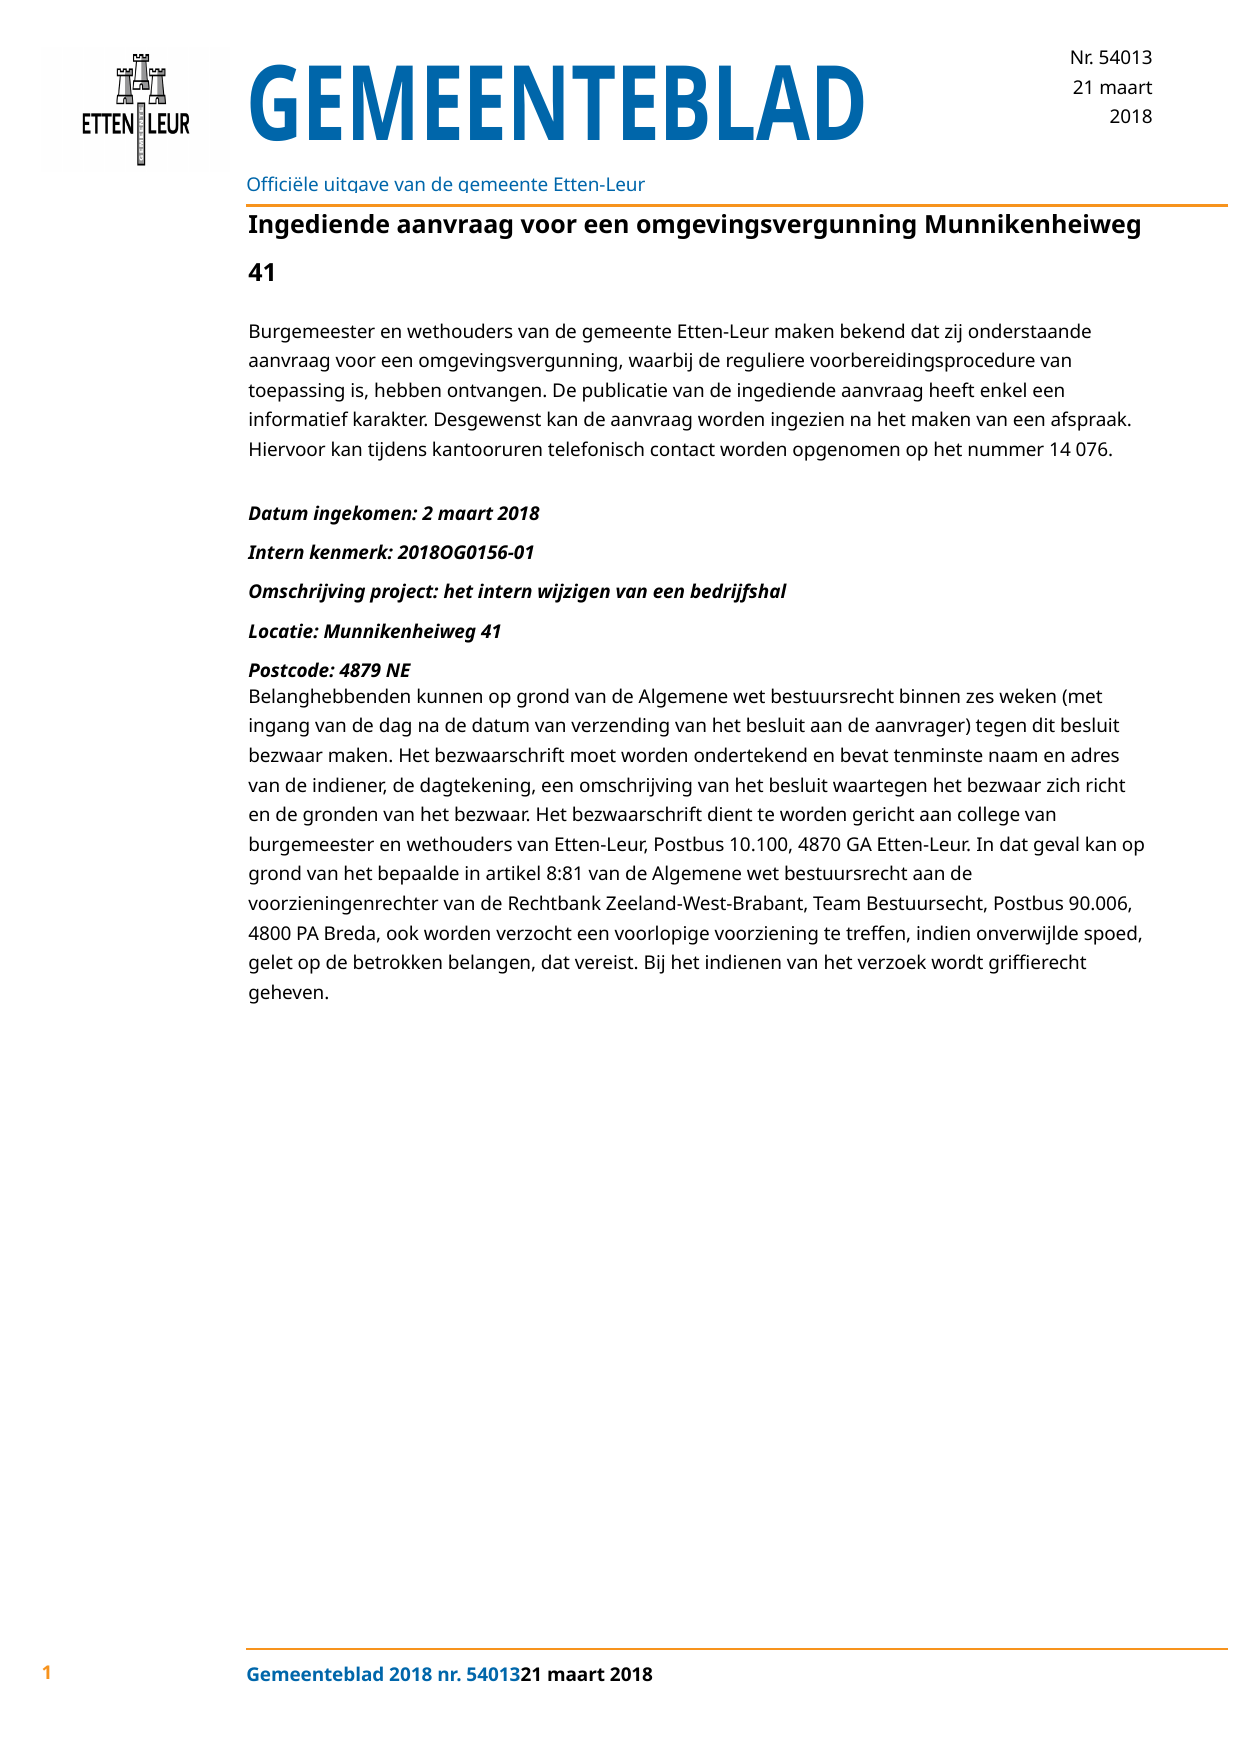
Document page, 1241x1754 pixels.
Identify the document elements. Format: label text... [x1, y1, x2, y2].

text Omschrijving project: het intern wijzigen van een bedrijfshal [248, 579, 1152, 604]
text Datum ingekomen: 2 maart 2018 [248, 500, 1152, 526]
text Belanghebbenden kunnen op grond van de Algemene wet bestuursrecht binnen zes weken (met ingang van de dag na de datum van verzending van het besluit aan de aanvrager) tegen dit besluit bezwaar maken. Het bezwaarschrift moet worden ondertekend en bevat tenminste naam en adres van de indiener, de dagtekening, een omschrijving van het besluit waartegen het bezwaar zich richt en de gronden van het bezwaar. Het bezwaarschrift dient te worden gericht aan college van burgemeester en wethouders van Etten-Leur, Postbus 10.100, 4870 GA Etten-Leur. In dat geval kan op grond van het bepaalde in artikel 8:81 van de Algemene wet bestuursrecht aan de voorzieningenrechter van de Rechtbank Zeeland-West-Brabant, Team Bestuursecht, Postbus 90.006, 4800 PA Breda, ook worden verzocht een voorlopige voorziening te treffen, indien onverwijlde spoed, gelet op de betrokken belangen, dat vereist. Bij het indienen van het verzoek wordt griffierecht geheven. [248, 683, 1152, 1004]
text Intern kenmerk: 2018OG0156-01 [248, 539, 1152, 565]
text Ingediende aanvraag voor een omgevingsvergunning Munnikenheiweg 41 [248, 207, 1152, 288]
text Postcode: 4879 NE [248, 657, 1152, 683]
picture [41, 47, 231, 172]
text Locatie: Munnikenheiweg 41 [248, 618, 1152, 644]
text Burgemeester en wethouders van de gemeente Etten-Leur maken bekend dat zij onderstaande aanvraag voor een omgevingsvergunning, waarbij de reguliere voorbereidingsprocedure van toepassing is, hebben ontvangen. De publicatie van de ingediende aanvraag heeft enkel een informatief karakter. Desgewenst kan de aanvraag worden ingezien na het maken van een afspraak. Hiervoor kan tijdens kantooruren telefonisch contact worden opgenomen op het nummer 14 076. [248, 318, 1152, 462]
